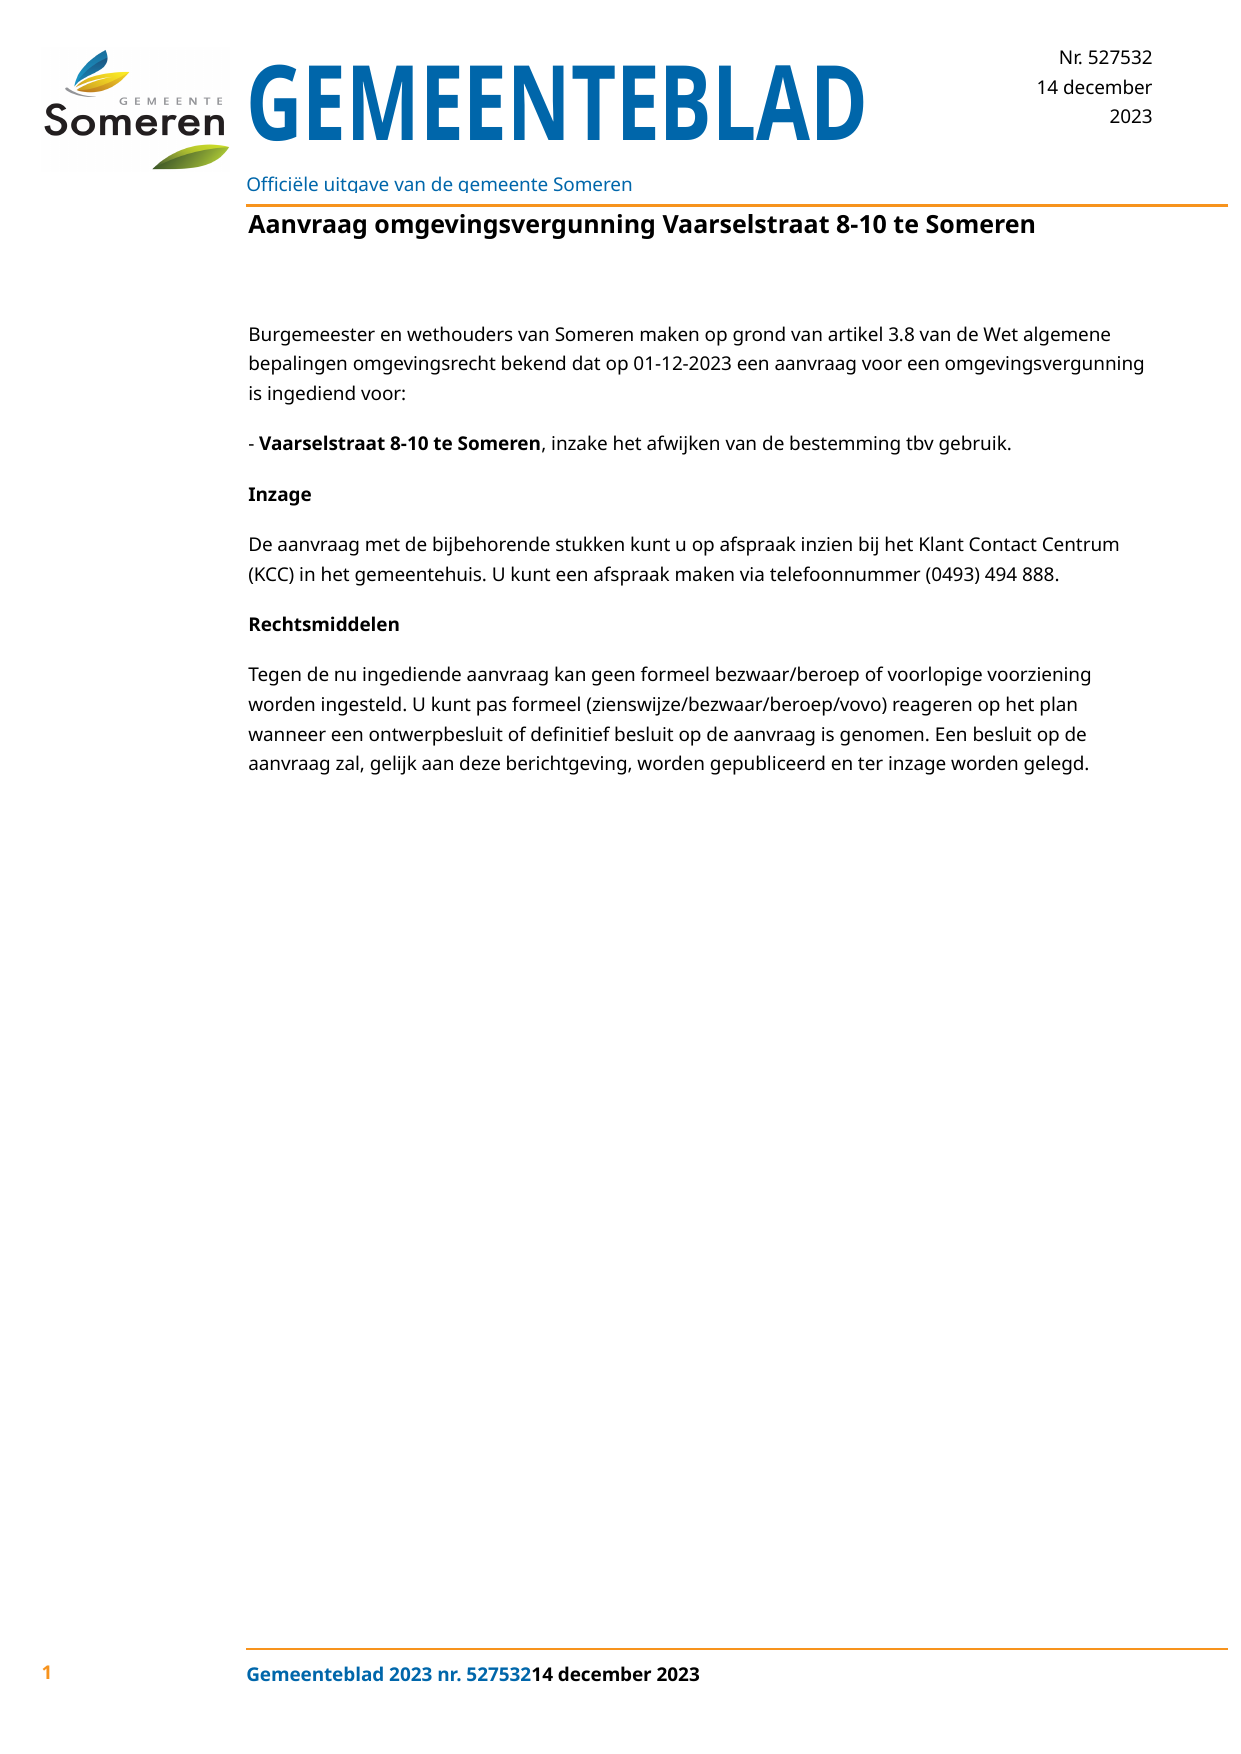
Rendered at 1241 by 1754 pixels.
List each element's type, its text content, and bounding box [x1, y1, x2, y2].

picture [41, 47, 231, 172]
text Rechtsmiddelen [248, 611, 1152, 637]
text Burgemeester en wethouders van Someren maken op grond van artikel 3.8 van de Wet algemene bepalingen omgevingsrecht bekend dat op 01-12-2023 een aanvraag voor een omgevingsvergunning is ingediend voor: [248, 321, 1152, 406]
text Inzage [248, 481, 1152, 506]
text De aanvraag met de bijbehorende stukken kunt u op afspraak inzien bij het Klant Contact Centrum (KCC) in het gemeentehuis. U kunt een afspraak maken via telefoonnummer (0493) 494 888. [248, 531, 1152, 586]
text Aanvraag omgevingsvergunning Vaarselstraat 8-10 te Someren [248, 207, 1152, 241]
text - Vaarselstraat 8-10 te Someren, inzake het afwijken van de bestemming tbv gebruik. [248, 430, 1152, 456]
text Tegen de nu ingediende aanvraag kan geen formeel bezwaar/beroep of voorlopige voorziening worden ingesteld. U kunt pas formeel (zienswijze/bezwaar/beroep/vovo) reageren op het plan wanneer een ontwerpbesluit of definitief besluit op de aanvraag is genomen. Een besluit op de aanvraag zal, gelijk aan deze berichtgeving, worden gepubliceerd en ter inzage worden gelegd. [248, 662, 1152, 776]
